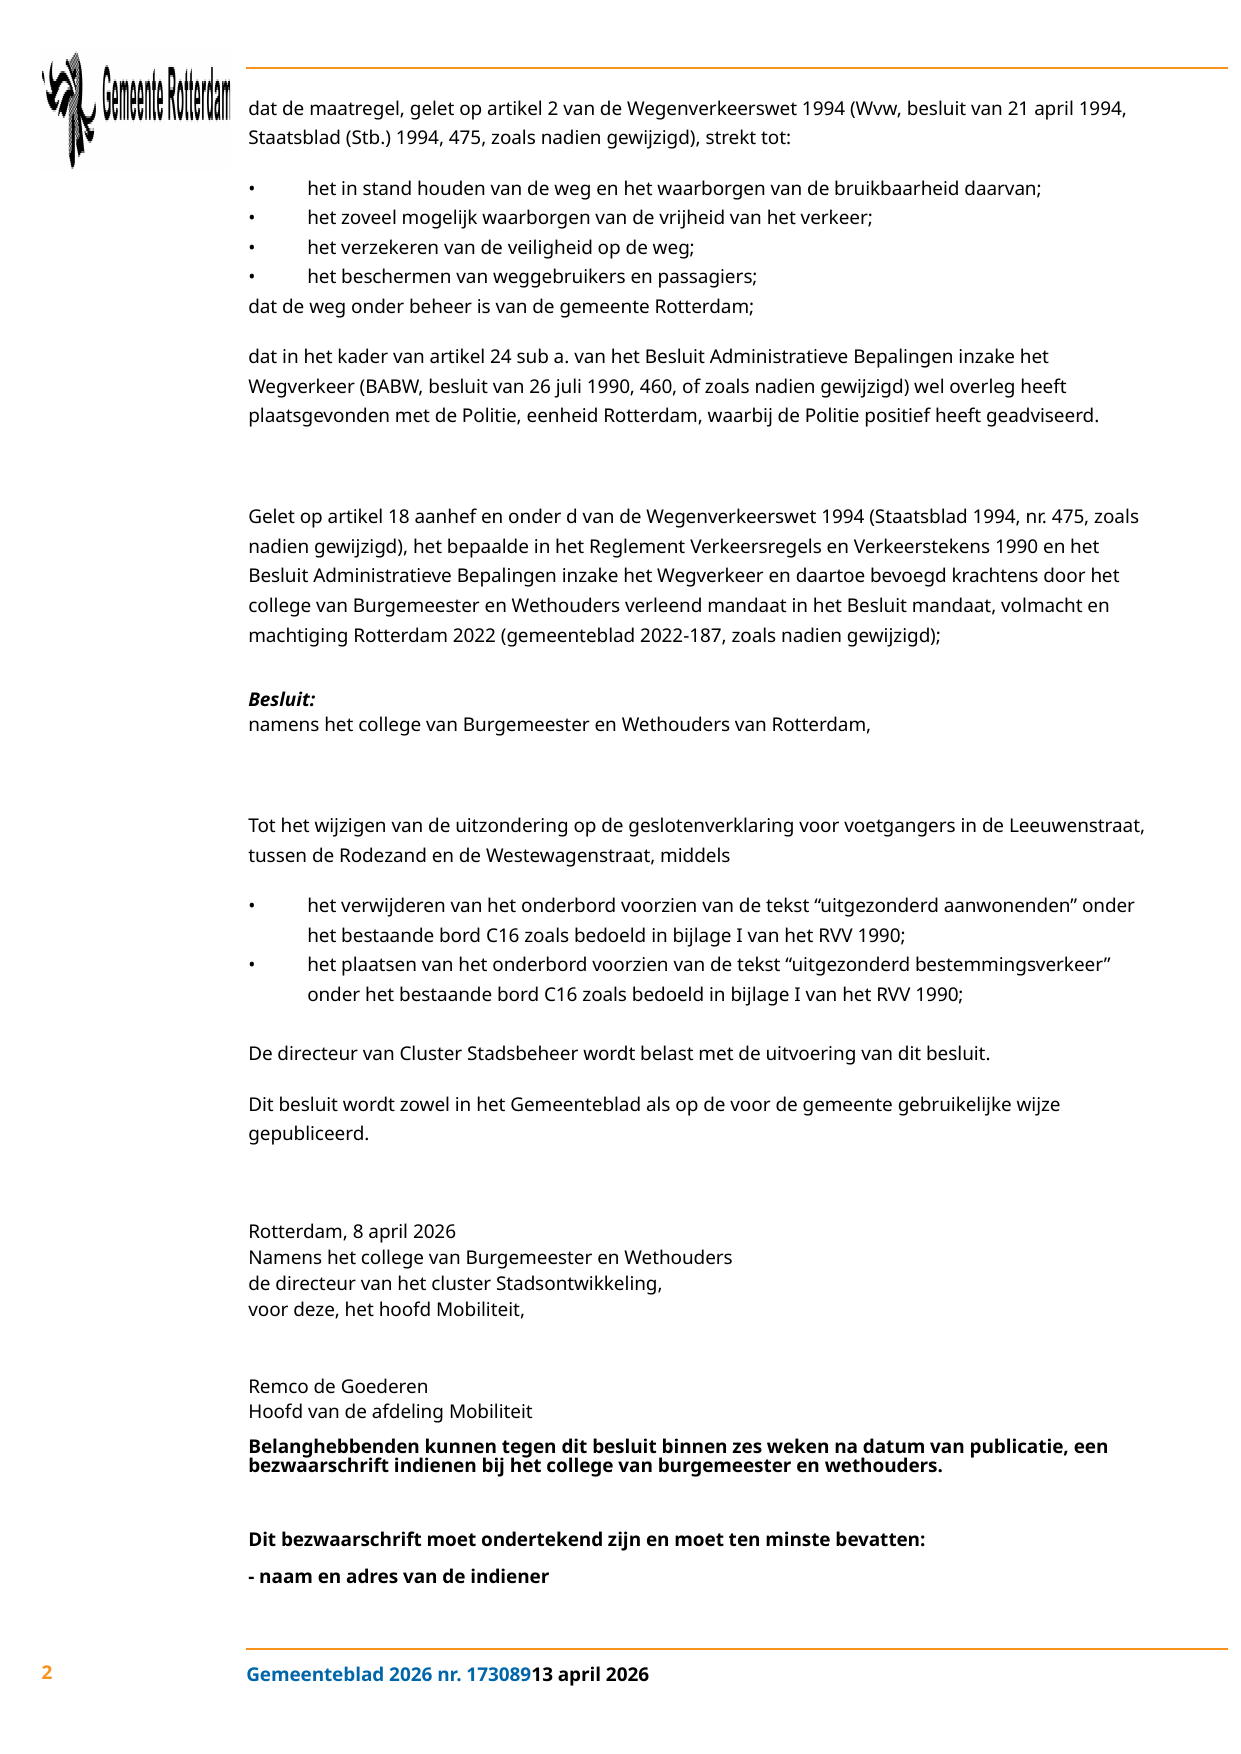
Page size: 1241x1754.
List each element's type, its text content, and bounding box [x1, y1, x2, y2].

text De directeur van Cluster Stadsbeheer wordt belast met de uitvoering van dit besluit. [248, 1040, 1152, 1066]
text dat de maatregel, gelet op artikel 2 van de Wegenverkeerswet 1994 (Wvw, besluit van 21 april 1994, Staatsblad (Stb.) 1994, 475, zoals nadien gewijzigd), strekt tot: [248, 95, 1152, 150]
text Gelet op artikel 18 aanhef en onder d van de Wegenverkeerswet 1994 (Staatsblad 1994, nr. 475, zoals nadien gewijzigd), het bepaalde in het Reglement Verkeersregels en Verkeerstekens 1990 en het Besluit Administratieve Bepalingen inzake het Wegverkeer en daartoe bevoegd krachtens door het college van Burgemeester en Wethouders verleend mandaat in het Besluit mandaat, volmacht en machtiging Rotterdam 2022 (gemeenteblad 2022-187, zoals nadien gewijzigd); [248, 503, 1152, 648]
text Besluit: [248, 686, 1152, 712]
text Dit besluit wordt zowel in het Gemeenteblad als op de voor de gemeente gebruikelijke wijze gepubliceerd. [248, 1091, 1152, 1146]
text Rotterdam, 8 april 2026 [248, 1218, 1152, 1244]
list het in stand houden van de weg en het waarborgen van de bruikbaarheid daarvan; [248, 175, 1152, 201]
list het beschermen van weggebruikers en passagiers; [248, 263, 1152, 289]
text Tot het wijzigen van de uitzondering op de geslotenverklaring voor voetgangers in de Leeuwenstraat, tussen de Rodezand en de Westewagenstraat, middels [248, 812, 1152, 868]
text de directeur van het cluster Stadsontwikkeling, [248, 1270, 1152, 1296]
text Dit bezwaarschrift moet ondertekend zijn en moet ten minste bevatten: [248, 1531, 1152, 1551]
text voor deze, het hoofd Mobiliteit, [248, 1296, 1152, 1321]
text Remco de Goederen [248, 1373, 1152, 1399]
list het verzekeren van de veiligheid op de weg; [248, 234, 1152, 260]
list het plaatsen van het onderbord voorzien van de tekst “uitgezonderd bestemmingsverkeer” onder het bestaande bord C16 zoals bedoeld in bijlage I van het RVV 1990; [248, 952, 1152, 1007]
text Belanghebbenden kunnen tegen dit besluit binnen zes weken na datum van publicatie, een bezwaarschrift indienen bij het college van burgemeester en wethouders. [248, 1438, 1152, 1477]
text namens het college van Burgemeester en Wethouders van Rotterdam, [248, 712, 1152, 737]
text dat de weg onder beheer is van de gemeente Rotterdam; [248, 293, 1152, 319]
list het zoveel mogelijk waarborgen van de vrijheid van het verkeer; [248, 204, 1152, 230]
text - naam en adres van de indiener [248, 1568, 1152, 1587]
picture [41, 47, 231, 172]
list het verwijderen van het onderbord voorzien van de tekst “uitgezonderd aanwonenden” onder het bestaande bord C16 zoals bedoeld in bijlage I van het RVV 1990; [248, 892, 1152, 948]
text dat in het kader van artikel 24 sub a. van het Besluit Administratieve Bepalingen inzake het Wegverkeer (BABW, besluit van 26 juli 1990, 460, of zoals nadien gewijzigd) wel overleg heeft plaatsgevonden met de Politie, eenheid Rotterdam, waarbij de Politie positief heeft geadviseerd. [248, 343, 1152, 428]
text Hoofd van de afdeling Mobiliteit [248, 1399, 1152, 1424]
text Namens het college van Burgemeester en Wethouders [248, 1244, 1152, 1270]
